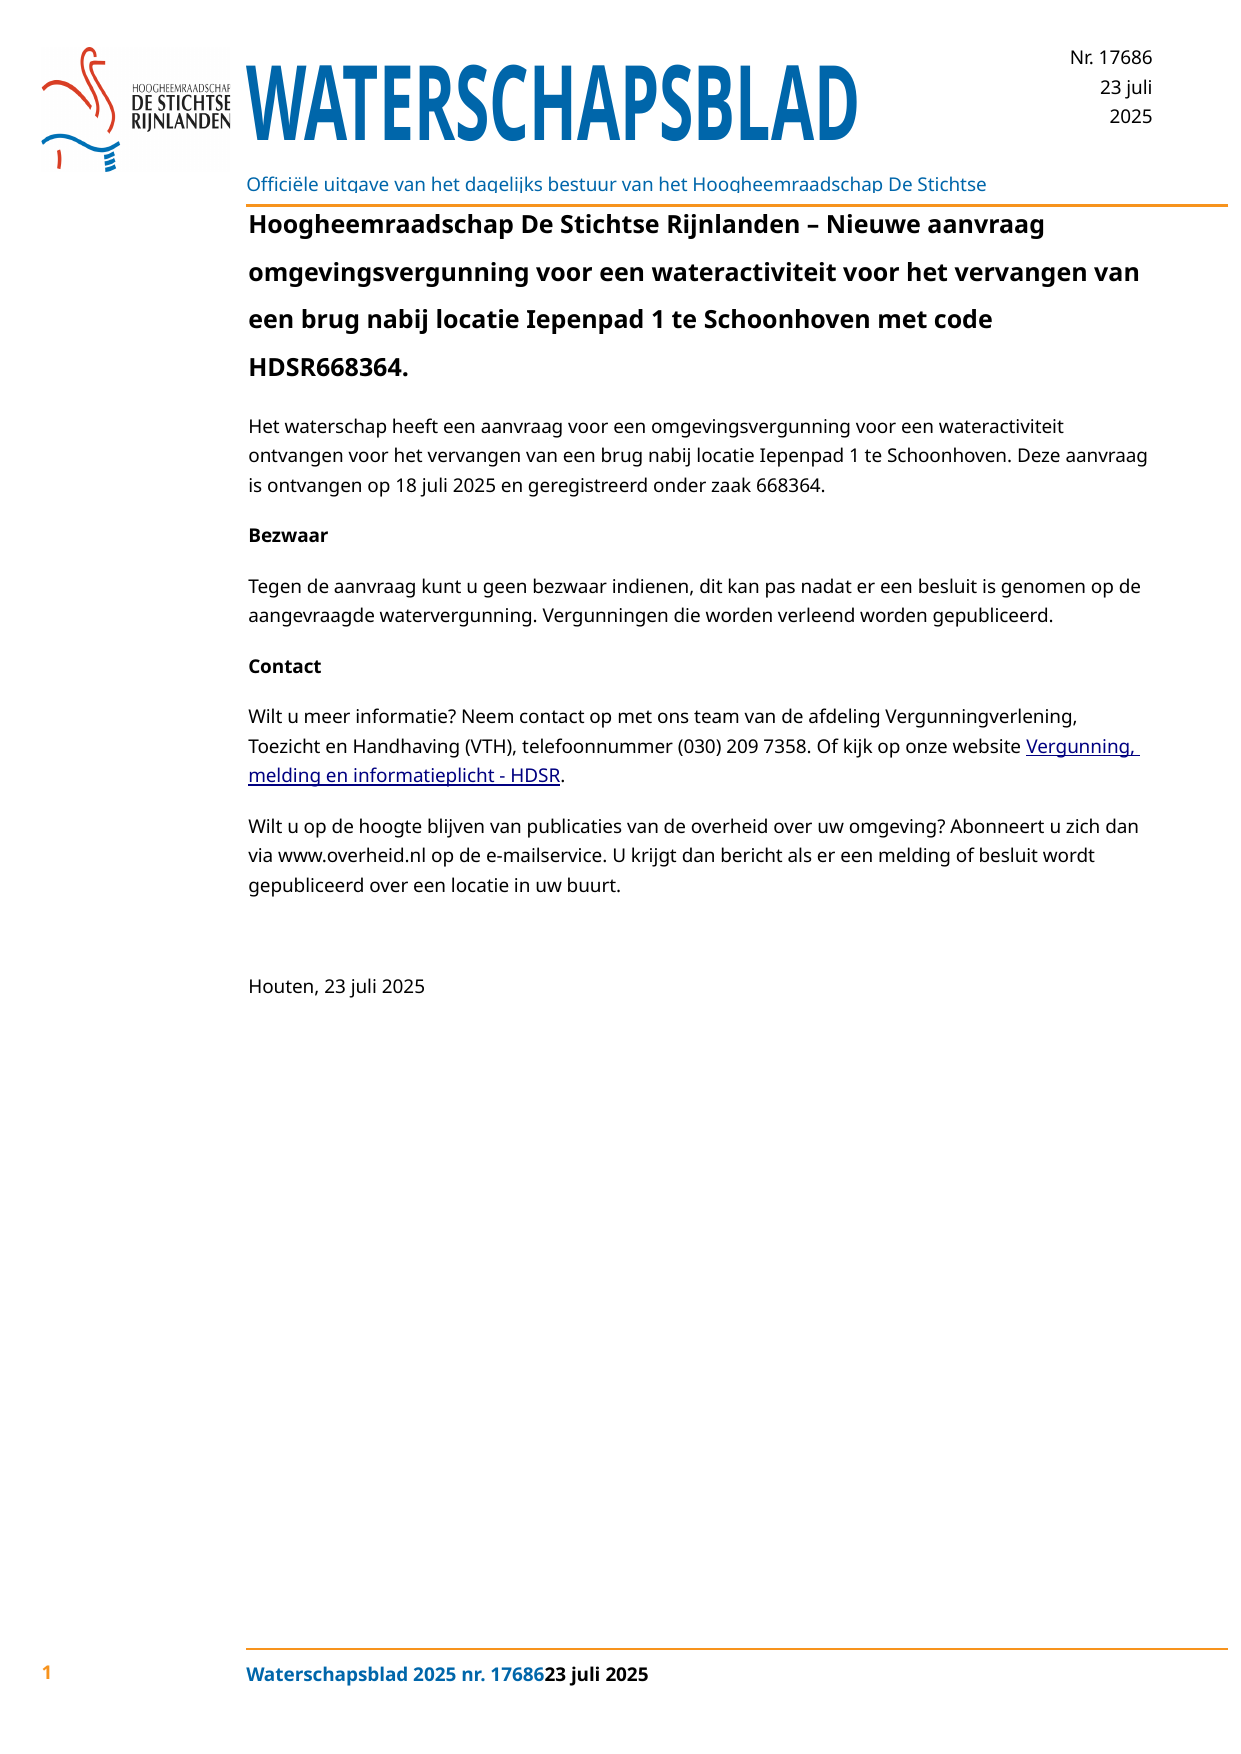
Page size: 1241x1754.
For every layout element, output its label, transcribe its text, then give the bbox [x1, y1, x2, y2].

text Tegen de aanvraag kunt u geen bezwaar indienen, dit kan pas nadat er een besluit is genomen op de aangevraagde watervergunning. Vergunningen die worden verleend worden gepubliceerd. [248, 573, 1152, 628]
text Contact [248, 653, 1152, 679]
text Het waterschap heeft een aanvraag voor een omgevingsvergunning voor een wateractiviteit ontvangen voor het vervangen van een brug nabij locatie Iepenpad 1 te Schoonhoven. Deze aanvraag is ontvangen op 18 juli 2025 en geregistreerd onder zaak 668364. [248, 413, 1152, 498]
text Houten, 23 juli 2025 [248, 973, 1152, 999]
text Wilt u op de hoogte blijven van publicaties van de overheid over uw omgeving? Abonneert u zich dan via www.overheid.nl op de e-mailservice. U krijgt dan bericht als er een melding of besluit wordt gepubliceerd over een locatie in uw buurt. [248, 813, 1152, 898]
text Wilt u meer informatie? Neem contact op met ons team van de afdeling Vergunningverlening, Toezicht en Handhaving (VTH), telefoonnummer (030) 209 7358. Of kijk op onze website Vergunning, melding en informatieplicht - HDSR. [248, 703, 1152, 788]
text Bezwaar [248, 523, 1152, 548]
text Hoogheemraadschap De Stichtse Rijnlanden – Nieuwe aanvraag omgevingsvergunning voor een wateractiviteit voor het vervangen van een brug nabij locatie Iepenpad 1 te Schoonhoven met code HDSR668364. [248, 207, 1152, 384]
picture [41, 47, 231, 172]
